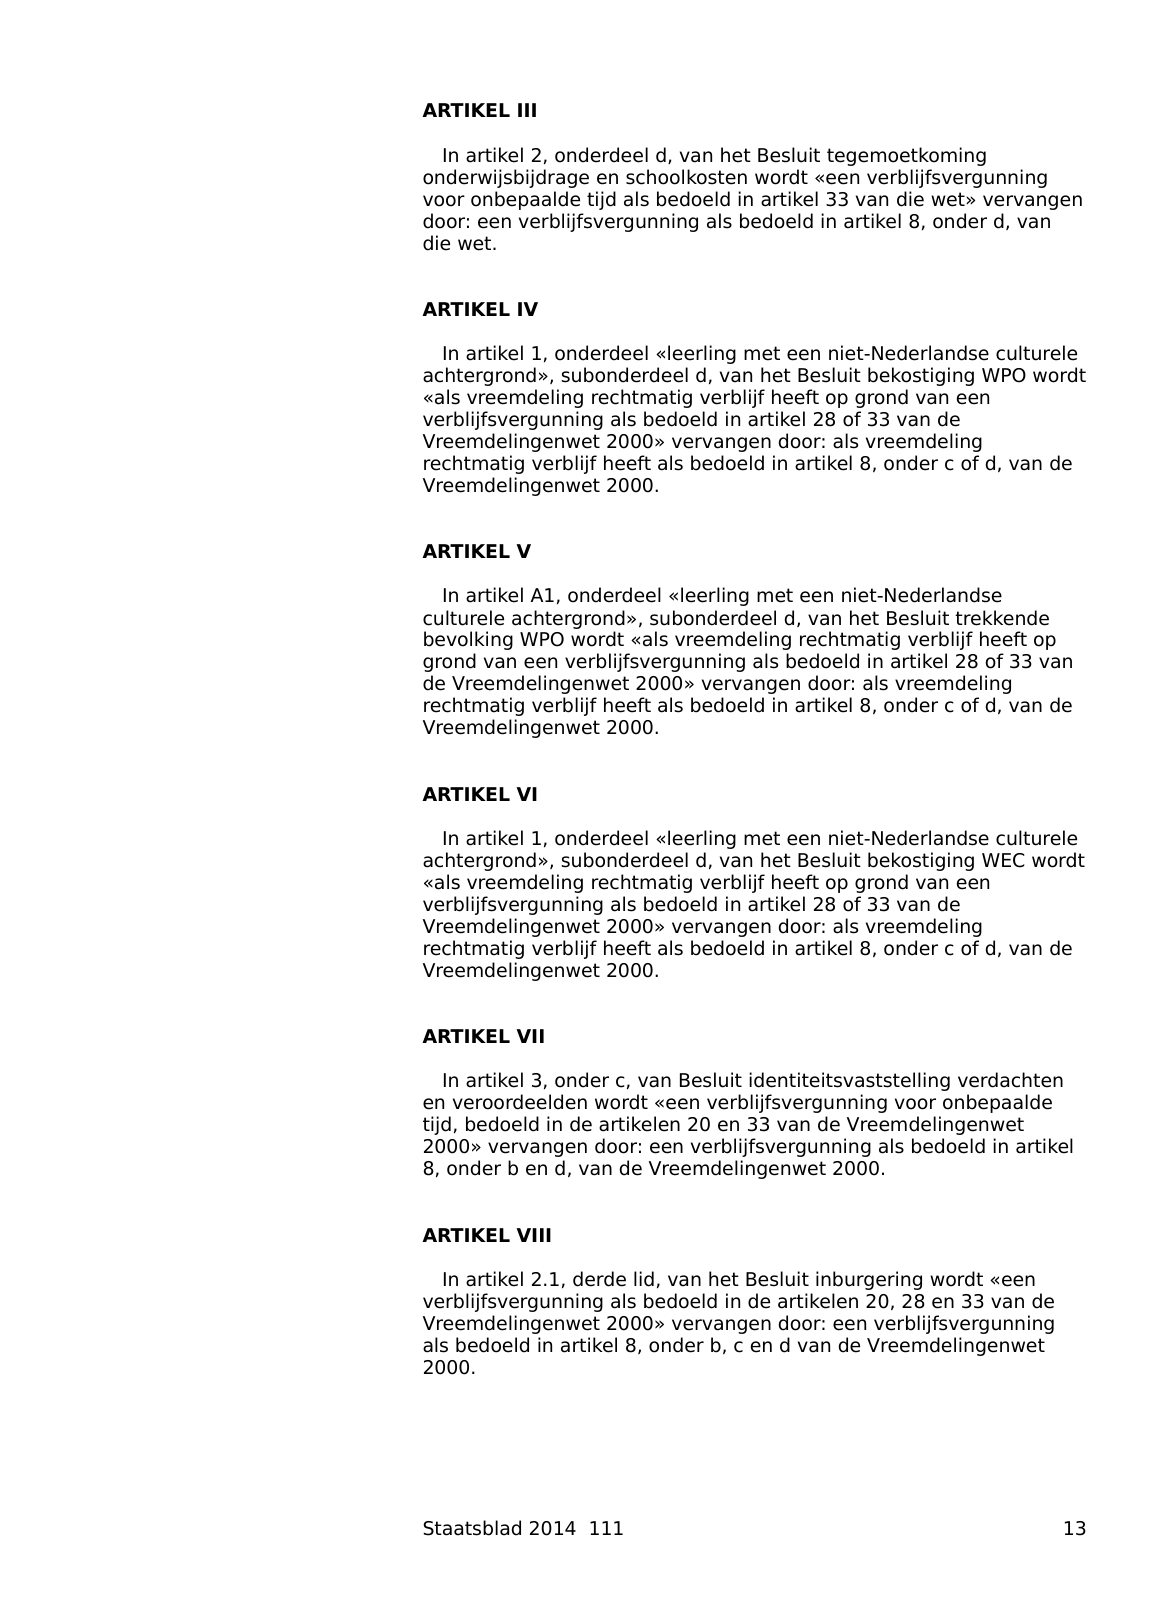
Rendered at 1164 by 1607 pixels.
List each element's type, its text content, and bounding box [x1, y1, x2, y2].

text In artikel 1, onderdeel «leerling met een niet-Nederlandse culturele achtergrond», subonderdeel d, van het Besluit bekostiging WEC wordt «als vreemdeling rechtmatig verblijf heeft op grond van een verblijfsvergunning als bedoeld in artikel 28 of 33 van de Vreemdelingenwet 2000» vervangen door: als vreemdeling rechtmatig verblijf heeft als bedoeld in artikel 8, onder c of d, van de Vreemdelingenwet 2000. [422, 828, 1087, 982]
text In artikel A1, onderdeel «leerling met een niet-Nederlandse culturele achtergrond», subonderdeel d, van het Besluit trekkende bevolking WPO wordt «als vreemdeling rechtmatig verblijf heeft op grond van een verblijfsvergunning als bedoeld in artikel 28 of 33 van de Vreemdelingenwet 2000» vervangen door: als vreemdeling rechtmatig verblijf heeft als bedoeld in artikel 8, onder c of d, van de Vreemdelingenwet 2000. [422, 585, 1087, 739]
text In artikel 1, onderdeel «leerling met een niet-Nederlandse culturele achtergrond», subonderdeel d, van het Besluit bekostiging WPO wordt «als vreemdeling rechtmatig verblijf heeft op grond van een verblijfsvergunning als bedoeld in artikel 28 of 33 van de Vreemdelingenwet 2000» vervangen door: als vreemdeling rechtmatig verblijf heeft als bedoeld in artikel 8, onder c of d, van de Vreemdelingenwet 2000. [422, 343, 1087, 497]
text In artikel 3, onder c, van Besluit identiteitsvaststelling verdachten en veroordeelden wordt «een verblijfsvergunning voor onbepaalde tijd, bedoeld in de artikelen 20 en 33 van de Vreemdelingenwet 2000» vervangen door: een verblijfsvergunning als bedoeld in artikel 8, onder b en d, van de Vreemdelingenwet 2000. [422, 1070, 1087, 1180]
subtitle ARTIKEL V [422, 541, 1087, 563]
subtitle ARTIKEL VII [422, 1026, 1087, 1048]
subtitle ARTIKEL III [422, 100, 1087, 122]
text In artikel 2, onderdeel d, van het Besluit tegemoetkoming onderwijsbijdrage en schoolkosten wordt «een verblijfsvergunning voor onbepaalde tijd als bedoeld in artikel 33 van die wet» vervangen door: een verblijfsvergunning als bedoeld in artikel 8, onder d, van die wet. [422, 144, 1087, 254]
text In artikel 2.1, derde lid, van het Besluit inburgering wordt «een verblijfsvergunning als bedoeld in de artikelen 20, 28 en 33 van de Vreemdelingenwet 2000» vervangen door: een verblijfsvergunning als bedoeld in artikel 8, onder b, c en d van de Vreemdelingenwet 2000. [422, 1269, 1087, 1378]
subtitle ARTIKEL VIII [422, 1224, 1087, 1246]
subtitle ARTIKEL VI [422, 784, 1087, 806]
subtitle ARTIKEL IV [422, 299, 1087, 321]
